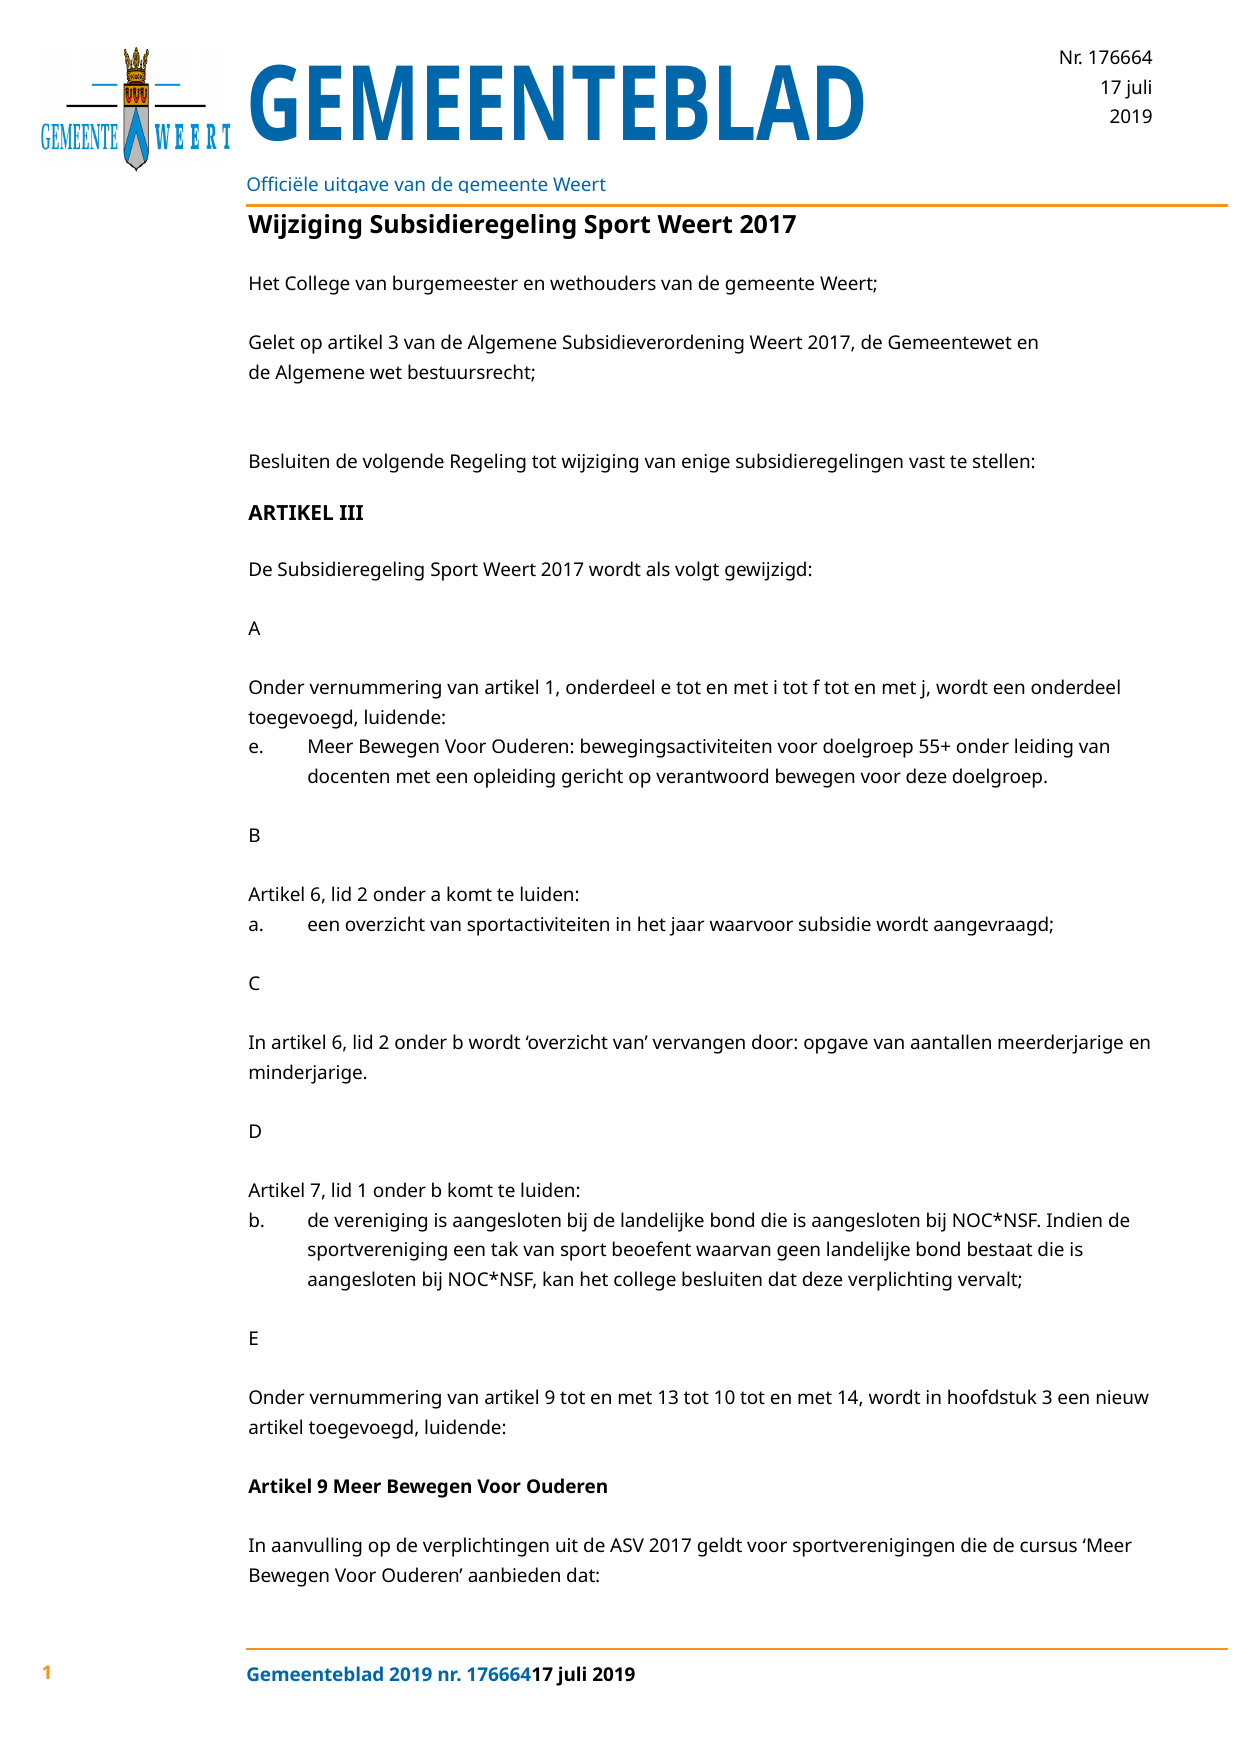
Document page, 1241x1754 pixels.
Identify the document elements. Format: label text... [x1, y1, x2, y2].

text In artikel 6, lid 2 onder b wordt ‘overzicht van’ vervangen door: opgave van aantallen meerderjarige en minderjarige. [248, 1029, 1152, 1085]
text Besluiten de volgende Regeling tot wijziging van enige subsidieregelingen vast te stellen: [248, 448, 1152, 473]
text Gelet op artikel 3 van de Algemene Subsidieverordening Weert 2017, de Gemeentewet en [248, 329, 1152, 355]
text A [248, 615, 1152, 641]
text Wijziging Subsidieregeling Sport Weert 2017 [248, 207, 1152, 241]
text E [248, 1325, 1152, 1351]
text C [248, 970, 1152, 996]
text ARTIKEL III [248, 498, 1152, 527]
text In aanvulling op de verplichtingen uit de ASV 2017 geldt voor sportverenigingen die de cursus ‘Meer Bewegen Voor Ouderen’ aanbieden dat: [248, 1532, 1152, 1588]
text Artikel 9 Meer Bewegen Voor Ouderen [248, 1473, 1152, 1499]
text Artikel 6, lid 2 onder a komt te luiden: [248, 882, 1152, 907]
list een overzicht van sportactiviteiten in het jaar waarvoor subsidie wordt aangevraagd; [248, 911, 1152, 937]
picture [41, 47, 231, 172]
text D [248, 1118, 1152, 1144]
text de Algemene wet bestuursrecht; [248, 359, 1152, 385]
list Meer Bewegen Voor Ouderen: bewegingsactiviteiten voor doelgroep 55+ onder leiding van docenten met een opleiding gericht op verantwoord bewegen voor deze doelgroep. [248, 734, 1152, 789]
text Onder vernummering van artikel 1, onderdeel e tot en met i tot f tot en met j, wordt een onderdeel toegevoegd, luidende: [248, 674, 1152, 730]
text Het College van burgemeester en wethouders van de gemeente Weert; [248, 270, 1152, 296]
text B [248, 822, 1152, 848]
text Artikel 7, lid 1 onder b komt te luiden: [248, 1177, 1152, 1203]
text Onder vernummering van artikel 9 tot en met 13 tot 10 tot en met 14, wordt in hoofdstuk 3 een nieuw artikel toegevoegd, luidende: [248, 1384, 1152, 1440]
text De Subsidieregeling Sport Weert 2017 wordt als volgt gewijzigd: [248, 556, 1152, 582]
list de vereniging is aangesloten bij de landelijke bond die is aangesloten bij NOC*NSF. Indien de sportvereniging een tak van sport beoefent waarvan geen landelijke bond bestaat die is aangesloten bij NOC*NSF, kan het college besluiten dat deze verplichting vervalt; [248, 1207, 1152, 1292]
